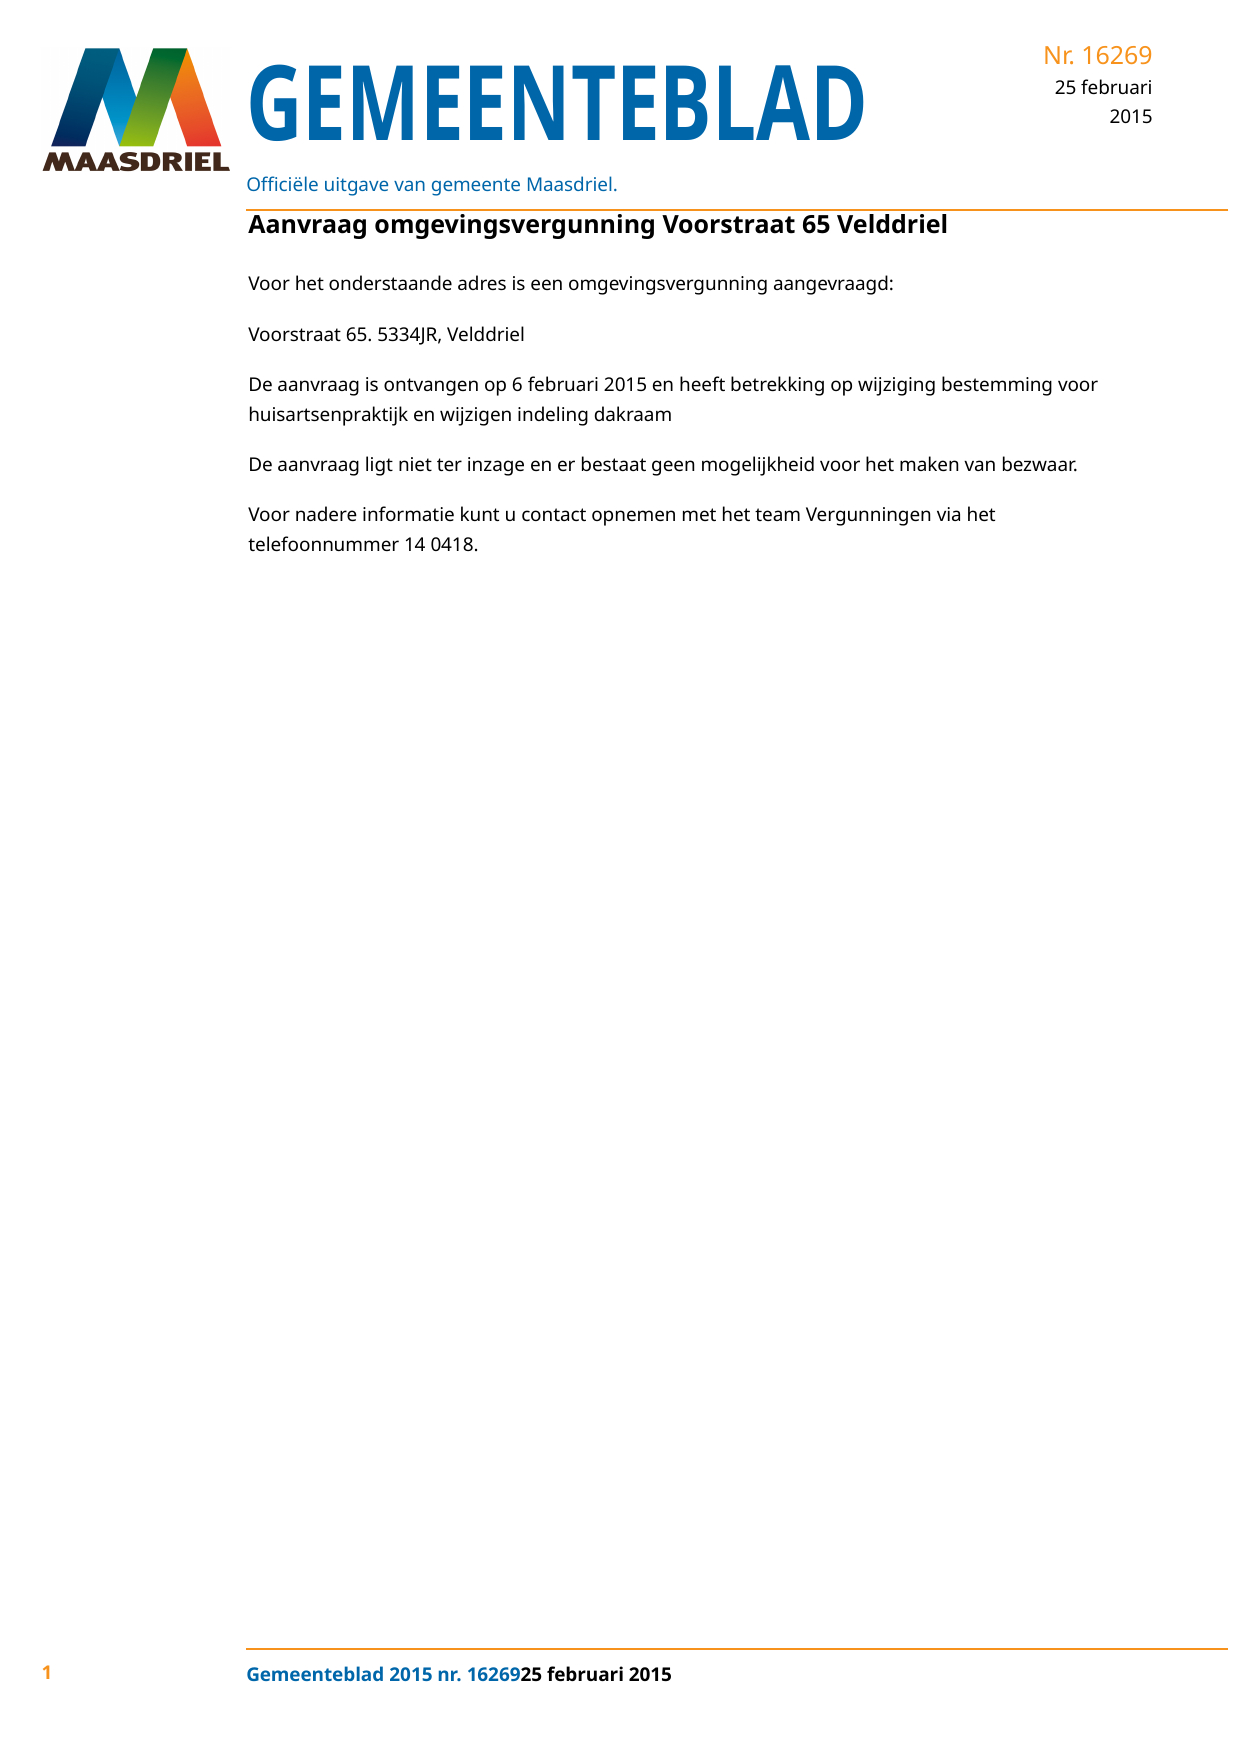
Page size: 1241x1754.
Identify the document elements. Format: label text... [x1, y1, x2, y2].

text Voor het onderstaande adres is een omgevingsvergunning aangevraagd: [248, 270, 1152, 296]
text Aanvraag omgevingsvergunning Voorstraat 65 Velddriel [248, 211, 1152, 241]
picture [41, 47, 231, 172]
text Voorstraat 65. 5334JR, Velddriel [248, 321, 1152, 346]
text Voor nadere informatie kunt u contact opnemen met het team Vergunningen via het telefoonnummer 14 0418. [248, 502, 1152, 557]
text De aanvraag ligt niet ter inzage en er bestaat geen mogelijkheid voor het maken van bezwaar. [248, 451, 1152, 477]
text De aanvraag is ontvangen op 6 februari 2015 en heeft betrekking op wijziging bestemming voor huisartsenpraktijk en wijzigen indeling dakraam [248, 371, 1152, 426]
